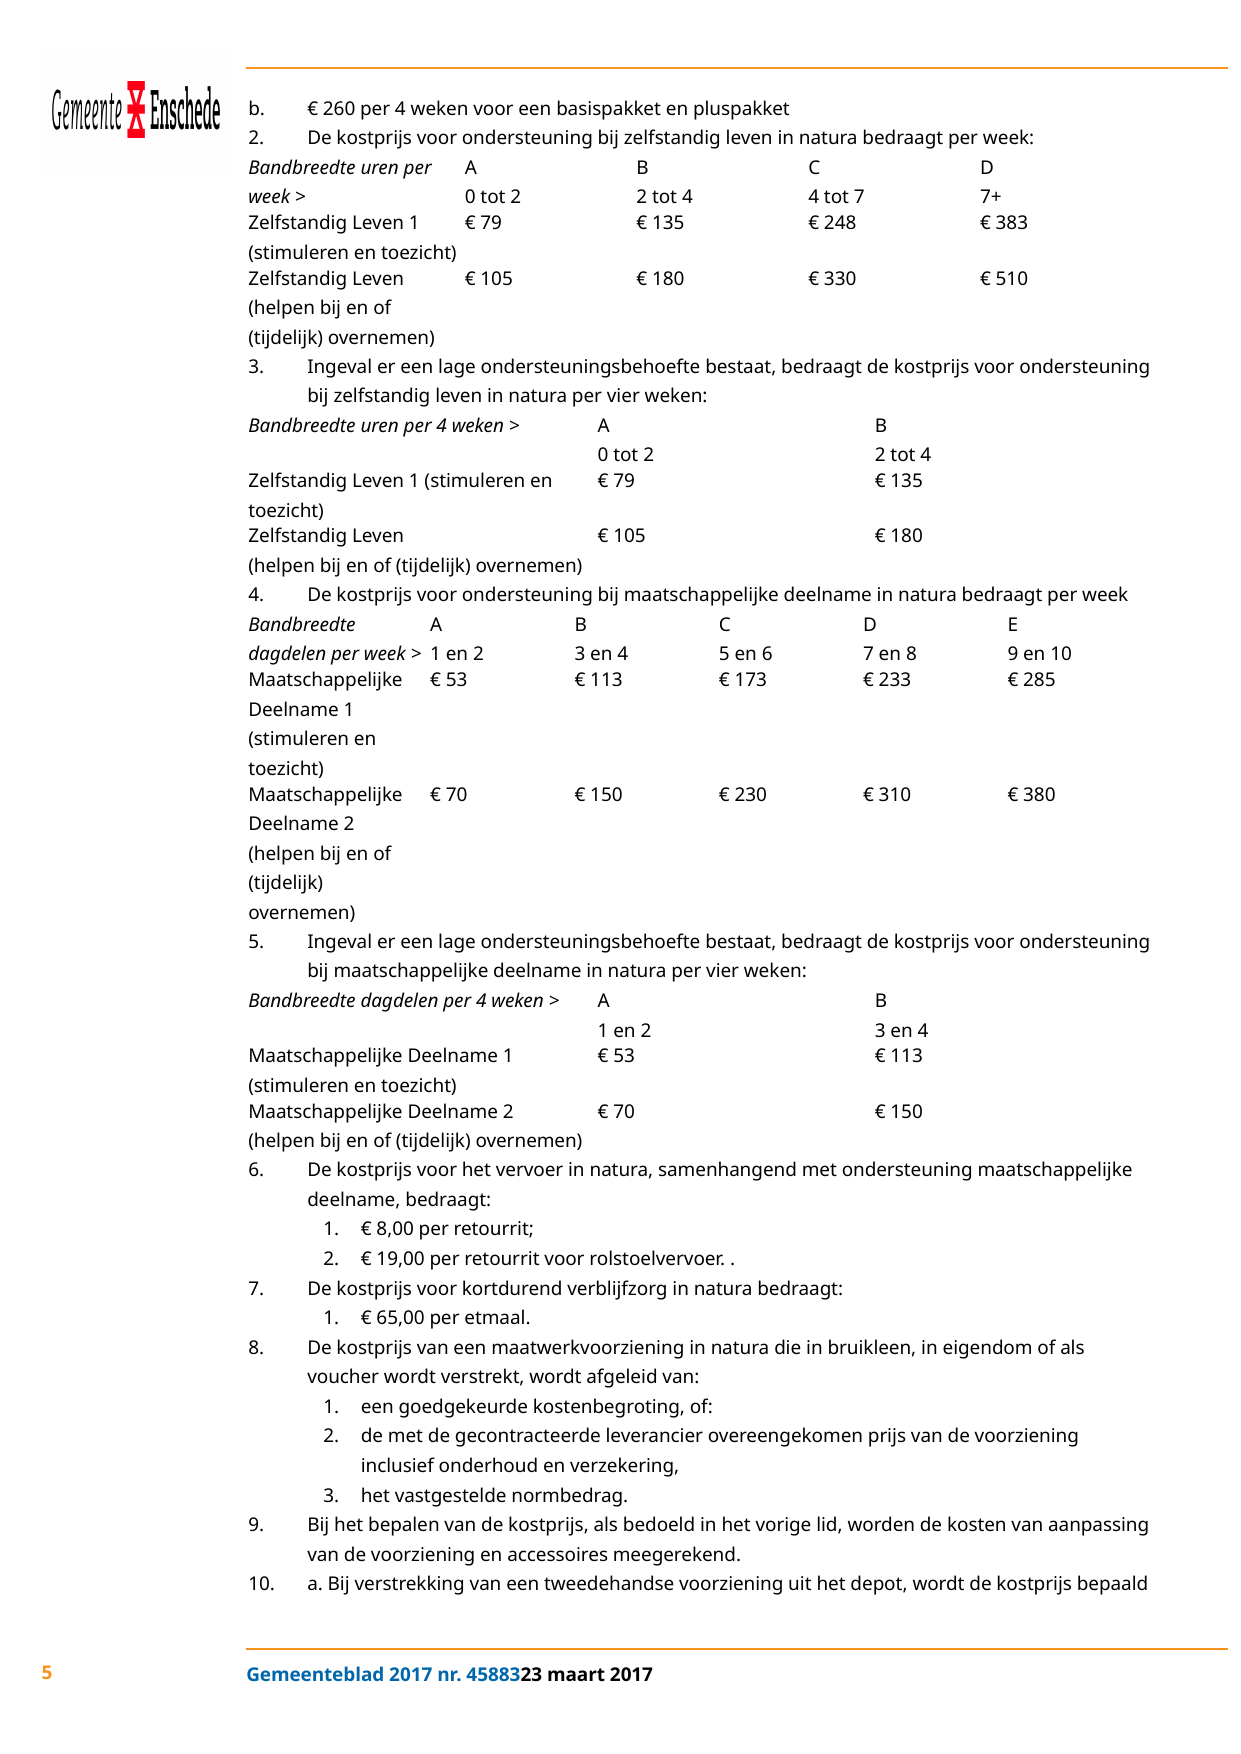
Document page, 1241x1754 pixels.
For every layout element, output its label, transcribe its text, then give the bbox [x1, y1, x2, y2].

table_cell € 79 [598, 468, 874, 523]
table_cell Maatschappelijke Deelname 2 (helpen bij en of (tijdelijk) overnemen) [248, 781, 430, 925]
list € 65,00 per etmaal. [323, 1304, 1152, 1330]
table_cell € 173 [719, 666, 863, 781]
list Ingeval er een lage ondersteuningsbehoefte bestaat, bedraagt de kostprijs voor ondersteuning bij maatschappelijke deelname in natura per vier weken: [248, 928, 1152, 983]
table_cell € 510 [980, 265, 1152, 349]
list Ingeval er een lage ondersteuningsbehoefte bestaat, bedraagt de kostprijs voor ondersteuning bij zelfstandig leven in natura per vier weken: [248, 353, 1152, 408]
table_header Bandbreedte uren per 4 weken > [248, 412, 597, 467]
table_cell € 248 [808, 209, 980, 265]
list De kostprijs voor het vervoer in natura, samenhangend met ondersteuning maatschappelijke deelname, bedraagt: [248, 1156, 1152, 1212]
table_cell € 233 [863, 666, 1007, 781]
table_cell € 53 [598, 1043, 874, 1098]
picture [41, 47, 231, 172]
table_header E 9 en 10 [1007, 611, 1152, 666]
list € 8,00 per retourrit; [323, 1216, 1152, 1241]
table_cell Zelfstandig Leven (helpen bij en of (tijdelijk) overnemen) [248, 523, 597, 578]
table_cell € 135 [636, 209, 808, 265]
table_cell € 180 [875, 523, 1152, 578]
list De kostprijs van een maatwerkvoorziening in natura die in bruikleen, in eigendom of als voucher wordt verstrekt, wordt afgeleid van: [248, 1334, 1152, 1389]
table_header A 0 tot 2 [598, 412, 874, 467]
table_cell Zelfstandig Leven 1 (stimuleren en toezicht) [248, 209, 464, 265]
list € 260 per 4 weken voor een basispakket en pluspakket [248, 95, 1152, 121]
table_header Bandbreedte uren per week > [248, 154, 464, 209]
list De kostprijs voor ondersteuning bij maatschappelijke deelname in natura bedraagt per week [248, 581, 1152, 607]
table_cell Maatschappelijke Deelname 2 (helpen bij en of (tijdelijk) overnemen) [248, 1098, 597, 1153]
table_cell € 150 [574, 781, 719, 925]
table_header D 7+ [980, 154, 1152, 209]
list De kostprijs voor kortdurend verblijfzorg in natura bedraagt: [248, 1275, 1152, 1301]
table_cell € 180 [636, 265, 808, 349]
table_cell € 230 [719, 781, 863, 925]
table_header B 2 tot 4 [636, 154, 808, 209]
table_header A 1 en 2 [430, 611, 574, 666]
table_cell Zelfstandig Leven 1 (stimuleren en toezicht) [248, 468, 597, 523]
table_cell € 105 [598, 523, 874, 578]
table_cell € 113 [574, 666, 719, 781]
table_header Bandbreedte dagdelen per week > [248, 611, 430, 666]
table_header A 0 tot 2 [465, 154, 636, 209]
table_cell € 285 [1007, 666, 1152, 781]
table_cell Maatschappelijke Deelname 1 (stimuleren en toezicht) [248, 1043, 597, 1098]
table_header B 3 en 4 [875, 987, 1152, 1043]
table_cell € 79 [465, 209, 636, 265]
list a. Bij verstrekking van een tweedehandse voorziening uit het depot, wordt de kostprijs bepaald [248, 1571, 1152, 1596]
list een goedgekeurde kostenbegroting, of: [323, 1393, 1152, 1419]
table_cell € 70 [430, 781, 574, 925]
table_cell € 135 [875, 468, 1152, 523]
table_header B 3 en 4 [574, 611, 719, 666]
list € 19,00 per retourrit voor rolstoelvervoer. . [323, 1245, 1152, 1271]
table_header D 7 en 8 [863, 611, 1007, 666]
table_cell € 70 [598, 1098, 874, 1153]
list het vastgestelde normbedrag. [323, 1482, 1152, 1508]
table_cell € 105 [465, 265, 636, 349]
table_header A 1 en 2 [598, 987, 874, 1043]
table_header C 4 tot 7 [808, 154, 980, 209]
table_cell € 53 [430, 666, 574, 781]
list de met de gecontracteerde leverancier overeengekomen prijs van de voorziening inclusief onderhoud en verzekering, [323, 1423, 1152, 1478]
list De kostprijs voor ondersteuning bij zelfstandig leven in natura bedraagt per week: [248, 124, 1152, 150]
table_cell Maatschappelijke Deelname 1 (stimuleren en toezicht) [248, 666, 430, 781]
table_cell Zelfstandig Leven (helpen bij en of (tijdelijk) overnemen) [248, 265, 464, 349]
list Bij het bepalen van de kostprijs, als bedoeld in het vorige lid, worden de kosten van aanpassing van de voorziening en accessoires meegerekend. [248, 1511, 1152, 1567]
table_cell € 113 [875, 1043, 1152, 1098]
table_cell € 383 [980, 209, 1152, 265]
table_cell € 330 [808, 265, 980, 349]
table_cell € 150 [875, 1098, 1152, 1153]
table_header Bandbreedte dagdelen per 4 weken > [248, 987, 597, 1043]
table_cell € 380 [1007, 781, 1152, 925]
table_header B 2 tot 4 [875, 412, 1152, 467]
table_cell € 310 [863, 781, 1007, 925]
table_header C 5 en 6 [719, 611, 863, 666]
